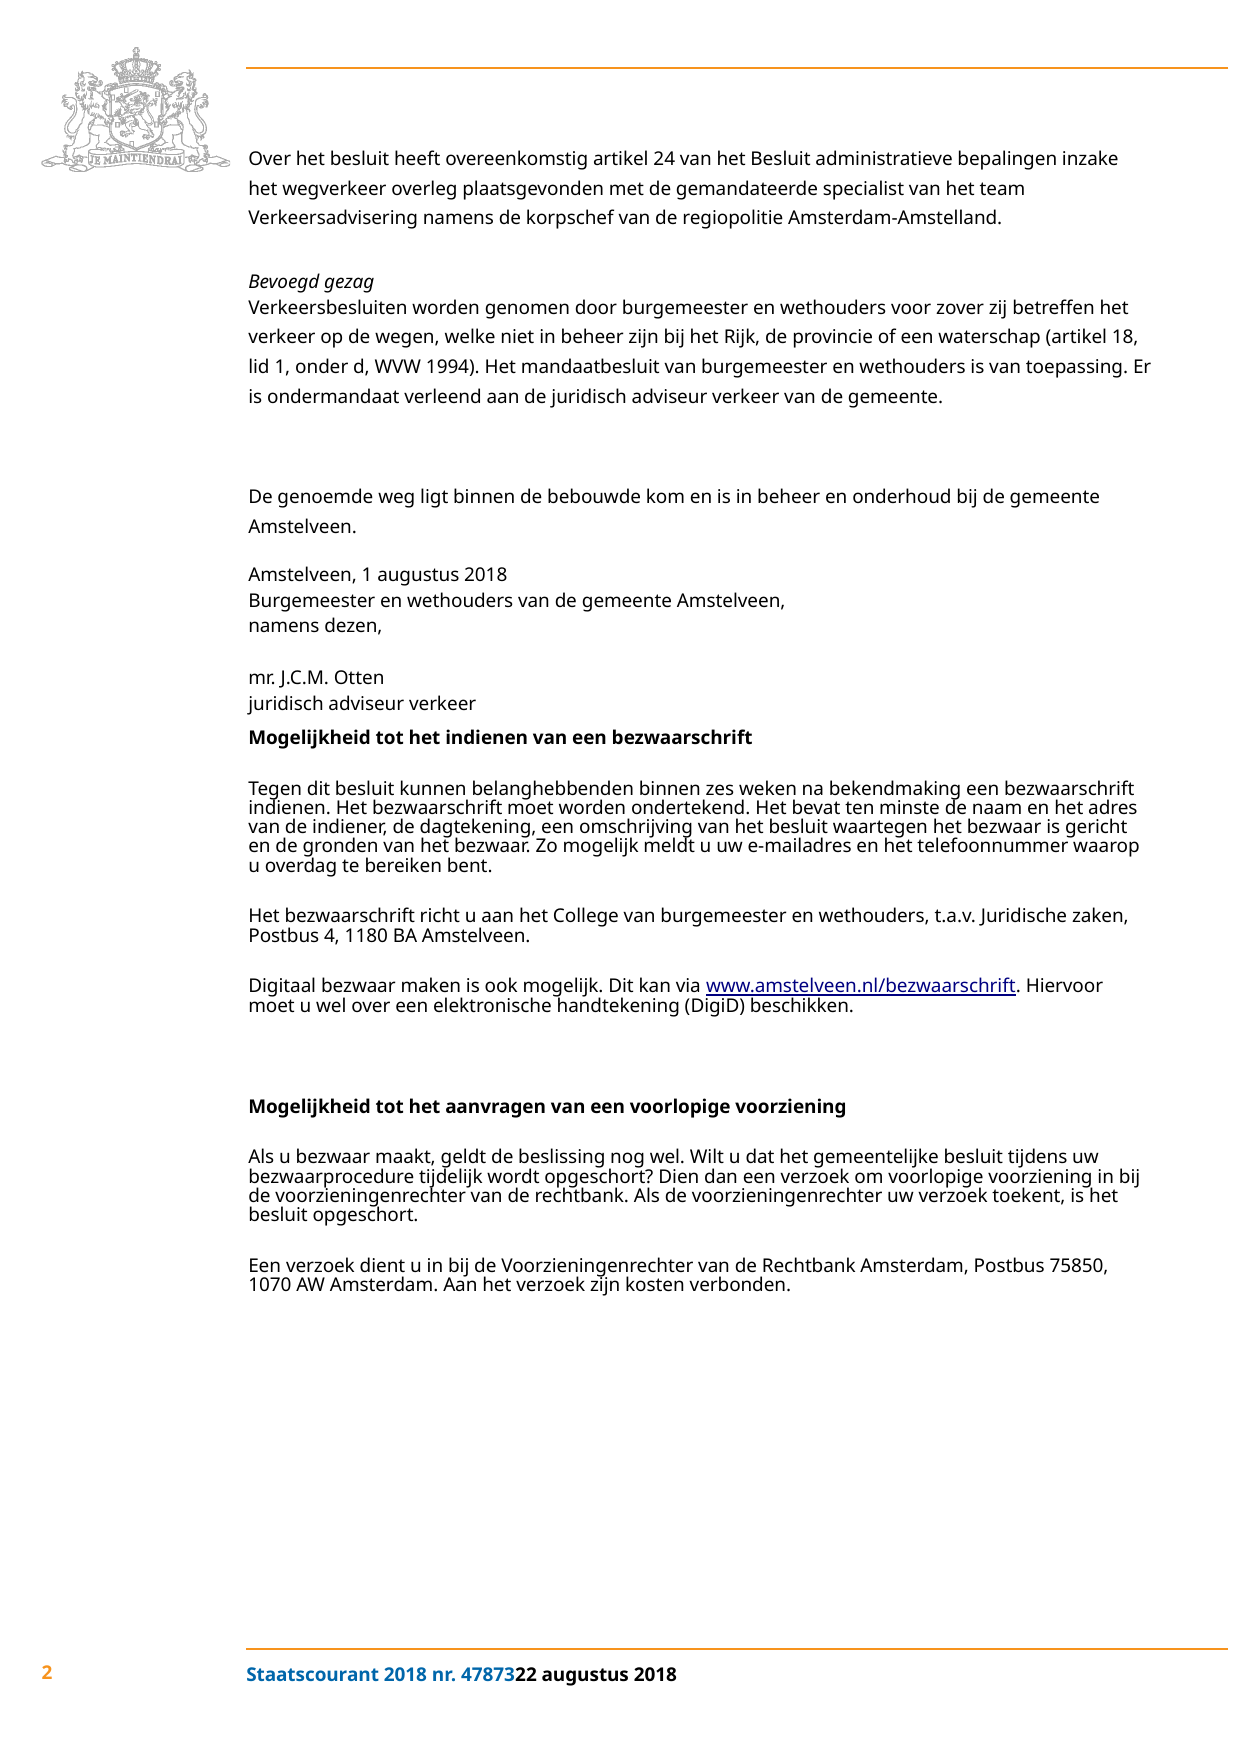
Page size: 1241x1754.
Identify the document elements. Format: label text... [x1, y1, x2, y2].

text Amstelveen, 1 augustus 2018 [248, 561, 1152, 587]
text Burgemeester en wethouders van de gemeente Amstelveen, [248, 587, 1152, 612]
text Tegen dit besluit kunnen belanghebbenden binnen zes weken na bekendmaking een bezwaarschrift indienen. Het bezwaarschrift moet worden ondertekend. Het bevat ten minste de naam en het adres van de indiener, de dagtekening, een omschrijving van het besluit waartegen het bezwaar is gericht en de gronden van het bezwaar. Zo mogelijk meldt u uw e-mailadres en het telefoonnummer waarop u overdag te bereiken bent. [248, 780, 1152, 876]
text namens dezen, [248, 612, 1152, 638]
text Over het besluit heeft overeenkomstig artikel 24 van het Besluit administratieve bepalingen inzake het wegverkeer overleg plaatsgevonden met de gemandateerde specialist van het team Verkeersadvisering namens de korpschef van de regiopolitie Amsterdam-Amstelland. [248, 145, 1152, 230]
text Mogelijkheid tot het indienen van een bezwaarschrift [248, 729, 1152, 748]
text Mogelijkheid tot het aanvragen van een voorlopige voorziening [248, 1098, 1152, 1117]
text De genoemde weg ligt binnen de bebouwde kom en is in beheer en onderhoud bij de gemeente Amstelveen. [248, 484, 1152, 539]
text Als u bezwaar maakt, geldt de beslissing nog wel. Wilt u dat het gemeentelijke besluit tijdens uw bezwaarprocedure tijdelijk wordt opgeschort? Dien dan een verzoek om voorlopige voorziening in bij de voorzieningenrechter van de rechtbank. Als de voorzieningenrechter uw verzoek toekent, is het besluit opgeschort. [248, 1148, 1152, 1226]
text Digitaal bezwaar maken is ook mogelijk. Dit kan via www.amstelveen.nl/bezwaarschrift. Hiervoor moet u wel over een elektronische handtekening (DigiD) beschikken. [248, 977, 1152, 1016]
text Een verzoek dient u in bij de Voorzieningenrechter van de Rechtbank Amsterdam, Postbus 75850, 1070 AW Amsterdam. Aan het verzoek zijn kosten verbonden. [248, 1257, 1152, 1295]
picture [41, 47, 231, 172]
text Verkeersbesluiten worden genomen door burgemeester en wethouders voor zover zij betreffen het verkeer op de wegen, welke niet in beheer zijn bij het Rijk, de provincie of een waterschap (artikel 18, lid 1, onder d, WVW 1994). Het mandaatbesluit van burgemeester en wethouders is van toepassing. Er is ondermandaat verleend aan de juridisch adviseur verkeer van de gemeente. [248, 294, 1152, 408]
text mr. J.C.M. Otten [248, 664, 1152, 690]
text Het bezwaarschrift richt u aan het College van burgemeester en wethouders, t.a.v. Juridische zaken, Postbus 4, 1180 BA Amstelveen. [248, 907, 1152, 946]
text Bevoegd gezag [248, 268, 1152, 294]
text juridisch adviseur verkeer [248, 690, 1152, 715]
